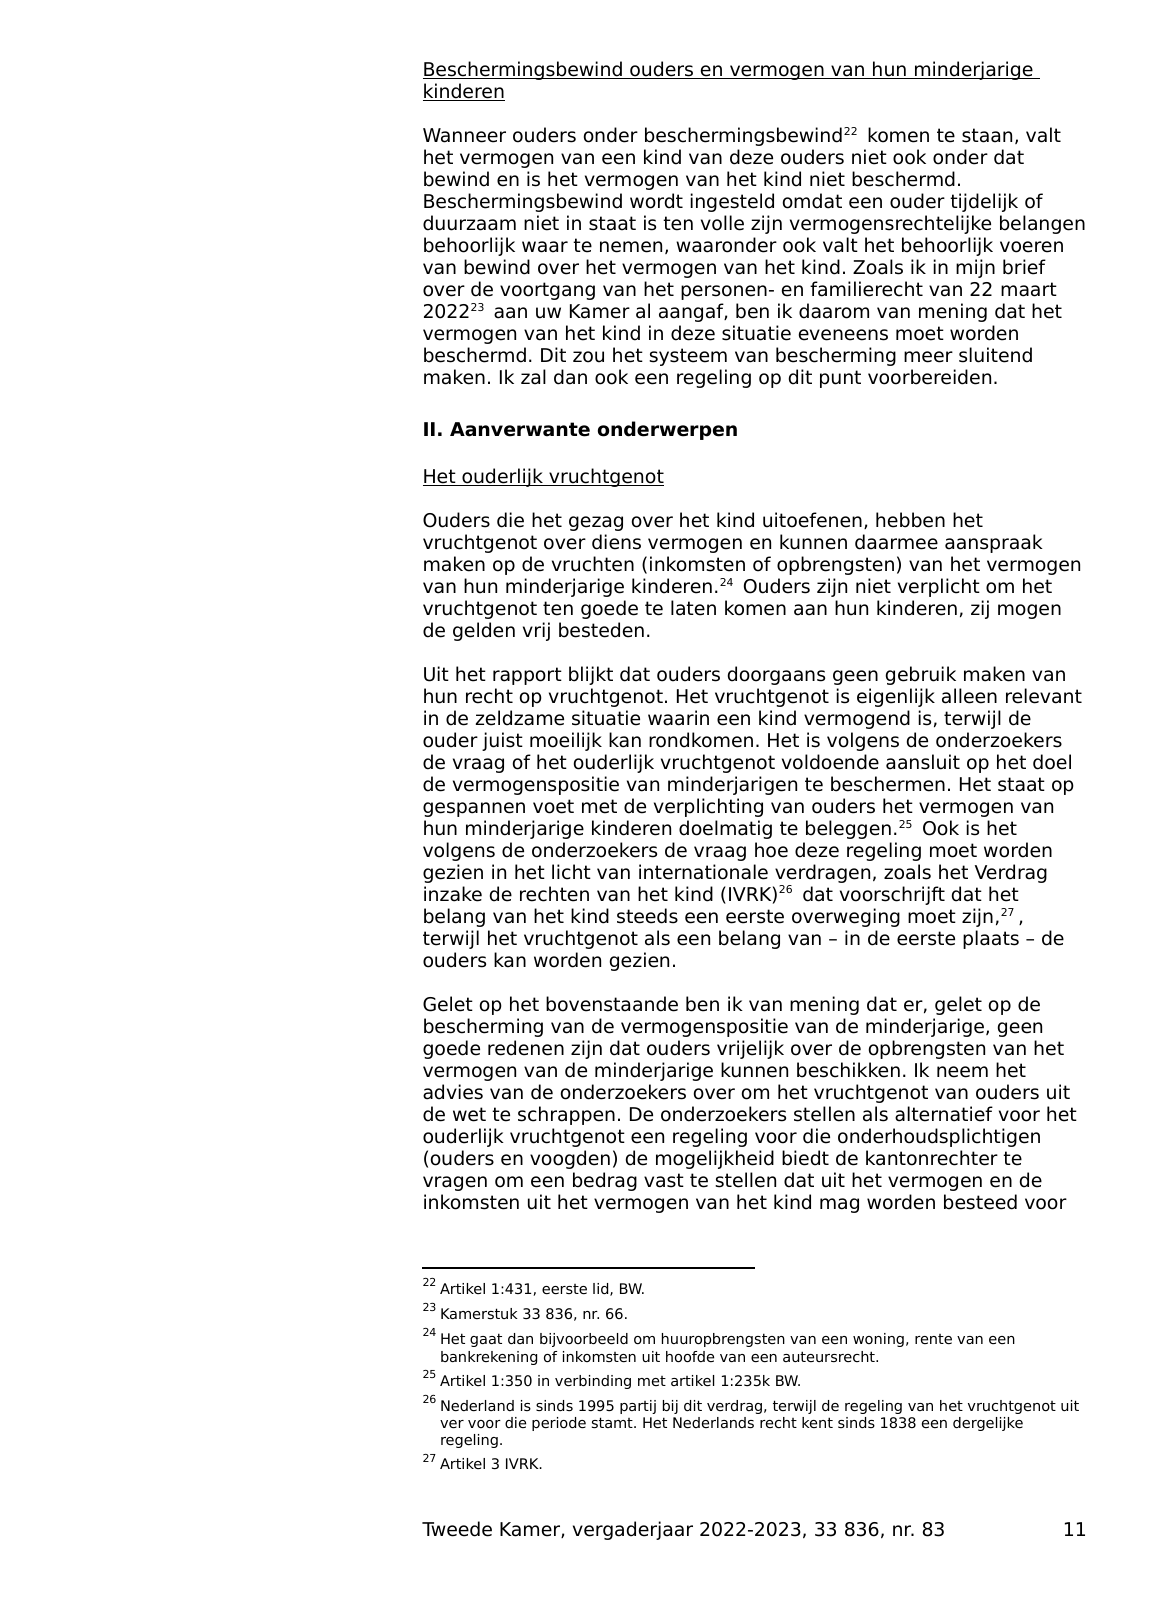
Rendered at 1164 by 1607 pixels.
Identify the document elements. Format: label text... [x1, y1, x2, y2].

subtitle II. Aanverwante onderwerpen [422, 419, 1087, 441]
text Kamerstuk 33 836, nr. 66. [422, 1302, 1087, 1324]
text Uit het rapport blijkt dat ouders doorgaans geen gebruik maken van hun recht op vruchtgenot. Het vruchtgenot is eigenlijk alleen relevant in de zeldzame situatie waarin een kind vermogend is, terwijl de ouder juist moeilijk kan rondkomen. Het is volgens de onderzoekers de vraag of het ouderlijk vruchtgenot voldoende aansluit op het doel de vermogenspositie van minderjarigen te beschermen. Het staat op gespannen voet met de verplichting van ouders het vermogen van hun minderjarige kinderen doelmatig te beleggen. Ook is het volgens de onderzoekers de vraag hoe deze regeling moet worden gezien in het licht van internationale verdragen, zoals het Verdrag inzake de rechten van het kind (IVRK) dat voorschrijft dat het belang van het kind steeds een eerste overweging moet zijn,, terwijl het vruchtgenot als een belang van – in de eerste plaats – de ouders kan worden gezien. [422, 664, 1087, 972]
subtitle Het ouderlijk vruchtgenot [422, 466, 1087, 488]
text Nederland is sinds 1995 partij bij dit verdrag, terwijl de regeling van het vruchtgenot uit ver voor die periode stamt. Het Nederlands recht kent sinds 1838 een dergelijke regeling. [422, 1393, 1087, 1449]
text Wanneer ouders onder beschermingsbewind komen te staan, valt het vermogen van een kind van deze ouders niet ook onder dat bewind en is het vermogen van het kind niet beschermd. Beschermingsbewind wordt ingesteld omdat een ouder tijdelijk of duurzaam niet in staat is ten volle zijn vermogensrechtelijke belangen behoorlijk waar te nemen, waaronder ook valt het behoorlijk voeren van bewind over het vermogen van het kind. Zoals ik in mijn brief over de voortgang van het personen- en familierecht van 22 maart 2022 aan uw Kamer al aangaf, ben ik daarom van mening dat het vermogen van het kind in deze situatie eveneens moet worden beschermd. Dit zou het systeem van bescherming meer sluitend maken. Ik zal dan ook een regeling op dit punt voorbereiden. [422, 125, 1087, 389]
subtitle Beschermingsbewind ouders en vermogen van hun minderjarige kinderen [422, 59, 1087, 103]
text Gelet op het bovenstaande ben ik van mening dat er, gelet op de bescherming van de vermogenspositie van de minderjarige, geen goede redenen zijn dat ouders vrijelijk over de opbrengsten van het vermogen van de minderjarige kunnen beschikken. Ik neem het advies van de onderzoekers over om het vruchtgenot van ouders uit de wet te schrappen. De onderzoekers stellen als alternatief voor het ouderlijk vruchtgenot een regeling voor die onderhoudsplichtigen (ouders en voogden) de mogelijkheid biedt de kantonrechter te vragen om een bedrag vast te stellen dat uit het vermogen en de inkomsten uit het vermogen van het kind mag worden besteed voor [422, 994, 1087, 1214]
text Artikel 1:350 in verbinding met artikel 1:235k BW. [422, 1368, 1087, 1391]
text Artikel 1:431, eerste lid, BW. [422, 1277, 1087, 1299]
text Het gaat dan bijvoorbeeld om huuropbrengsten van een woning, rente van een bankrekening of inkomsten uit hoofde van een auteursrecht. [422, 1327, 1087, 1366]
text Artikel 3 IVRK. [422, 1452, 1087, 1474]
text Ouders die het gezag over het kind uitoefenen, hebben het vruchtgenot over diens vermogen en kunnen daarmee aanspraak maken op de vruchten (inkomsten of opbrengsten) van het vermogen van hun minderjarige kinderen. Ouders zijn niet verplicht om het vruchtgenot ten goede te laten komen aan hun kinderen, zij mogen de gelden vrij besteden. [422, 510, 1087, 642]
